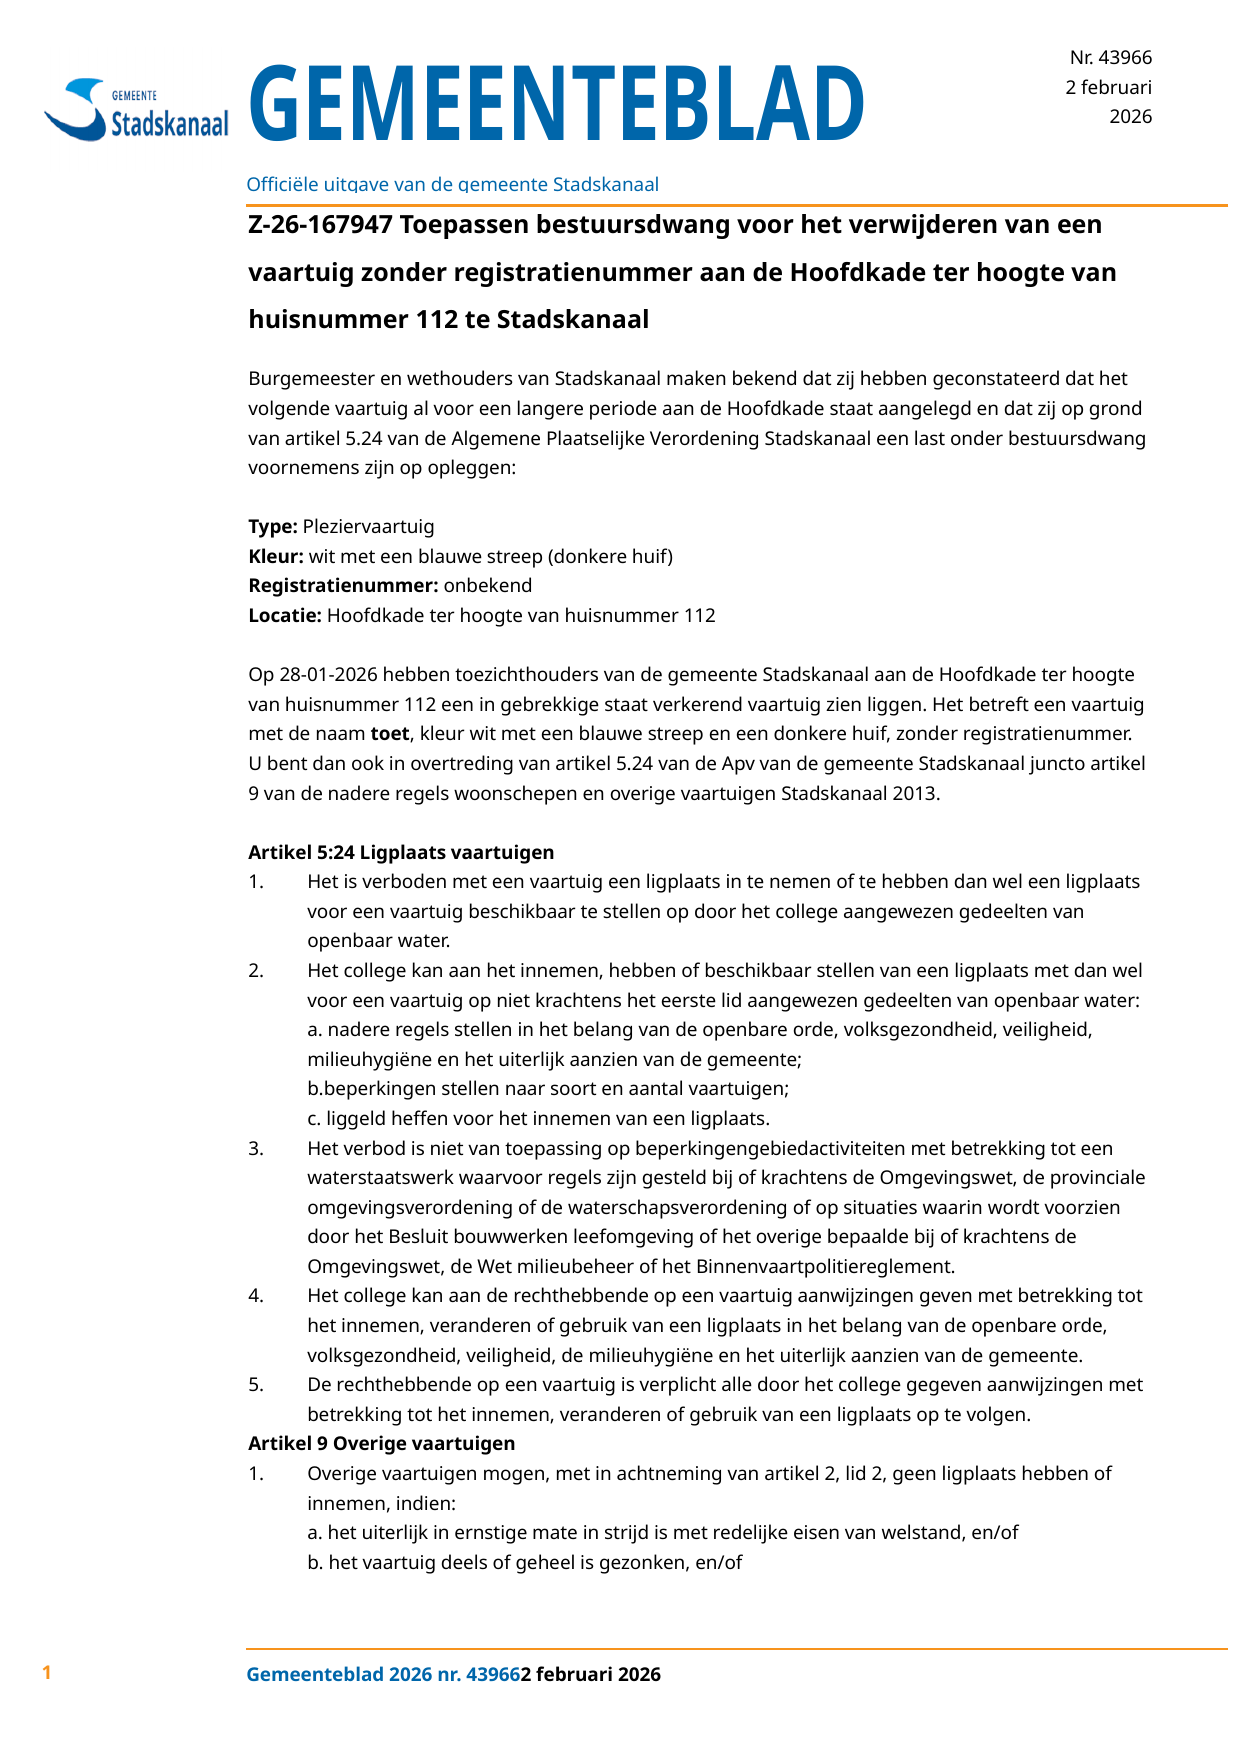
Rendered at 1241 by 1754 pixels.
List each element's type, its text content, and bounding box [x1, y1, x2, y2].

list b.beperkingen stellen naar soort en aantal vaartuigen; [248, 1076, 1152, 1101]
list a. nadere regels stellen in het belang van de openbare orde, volksgezondheid, veiligheid, milieuhygiëne en het uiterlijk aanzien van de gemeente; [248, 1016, 1152, 1072]
list b. het vaartuig deels of geheel is gezonken, en/of [248, 1549, 1152, 1574]
text Op 28-01-2026 hebben toezichthouders van de gemeente Stadskanaal aan de Hoofdkade ter hoogte van huisnummer 112 een in gebrekkige staat verkerend vaartuig zien liggen. Het betreft een vaartuig met de naam toet, kleur wit met een blauwe streep en een donkere huif, zonder registratienummer. [248, 661, 1152, 746]
text Burgemeester en wethouders van Stadskanaal maken bekend dat zij hebben geconstateerd dat het volgende vaartuig al voor een langere periode aan de Hoofdkade staat aangelegd en dat zij op grond van artikel 5.24 van de Algemene Plaatselijke Verordening Stadskanaal een last onder bestuursdwang voornemens zijn op opleggen: [248, 366, 1152, 480]
list Overige vaartuigen mogen, met in achtneming van artikel 2, lid 2, geen ligplaats hebben of innemen, indien: [248, 1460, 1152, 1515]
text Z-26-167947 Toepassen bestuursdwang voor het verwijderen van een vaartuig zonder registratienummer aan de Hoofdkade ter hoogte van huisnummer 112 te Stadskanaal [248, 207, 1152, 336]
list De rechthebbende op een vaartuig is verplicht alle door het college gegeven aanwijzingen met betrekking tot het innemen, veranderen of gebruik van een ligplaats op te volgen. [248, 1371, 1152, 1427]
list a. het uiterlijk in ernstige mate in strijd is met redelijke eisen van welstand, en/of [248, 1519, 1152, 1545]
list c. liggeld heffen voor het innemen van een ligplaats. [248, 1105, 1152, 1131]
text Artikel 5:24 Ligplaats vaartuigen [248, 839, 1152, 864]
list Het college kan aan de rechthebbende op een vaartuig aanwijzingen geven met betrekking tot het innemen, veranderen of gebruik van een ligplaats in het belang van de openbare orde, volksgezondheid, veiligheid, de milieuhygiëne en het uiterlijk aanzien van de gemeente. [248, 1283, 1152, 1367]
list Het verbod is niet van toepassing op beperkingengebiedactiviteiten met betrekking tot een waterstaatswerk waarvoor regels zijn gesteld bij of krachtens de Omgevingswet, de provinciale omgevingsverordening of de waterschapsverordening of op situaties waarin wordt voorzien door het Besluit bouwwerken leefomgeving of het overige bepaalde bij of krachtens de Omgevingswet, de Wet milieubeheer of het Binnenvaartpolitiereglement. [248, 1135, 1152, 1279]
list Het is verboden met een vaartuig een ligplaats in te nemen of te hebben dan wel een ligplaats voor een vaartuig beschikbaar te stellen op door het college aangewezen gedeelten van openbaar water. [248, 868, 1152, 953]
text Registratienummer: onbekend [248, 573, 1152, 598]
picture [41, 47, 231, 172]
text Kleur: wit met een blauwe streep (donkere huif) [248, 543, 1152, 569]
text Artikel 9 Overige vaartuigen [248, 1431, 1152, 1456]
text U bent dan ook in overtreding van artikel 5.24 van de Apv van de gemeente Stadskanaal juncto artikel 9 van de nadere regels woonschepen en overige vaartuigen Stadskanaal 2013. [248, 750, 1152, 805]
text Type: Pleziervaartuig [248, 513, 1152, 539]
text Locatie: Hoofdkade ter hoogte van huisnummer 112 [248, 602, 1152, 628]
list Het college kan aan het innemen, hebben of beschikbaar stellen van een ligplaats met dan wel voor een vaartuig op niet krachtens het eerste lid aangewezen gedeelten van openbaar water: [248, 957, 1152, 1012]
